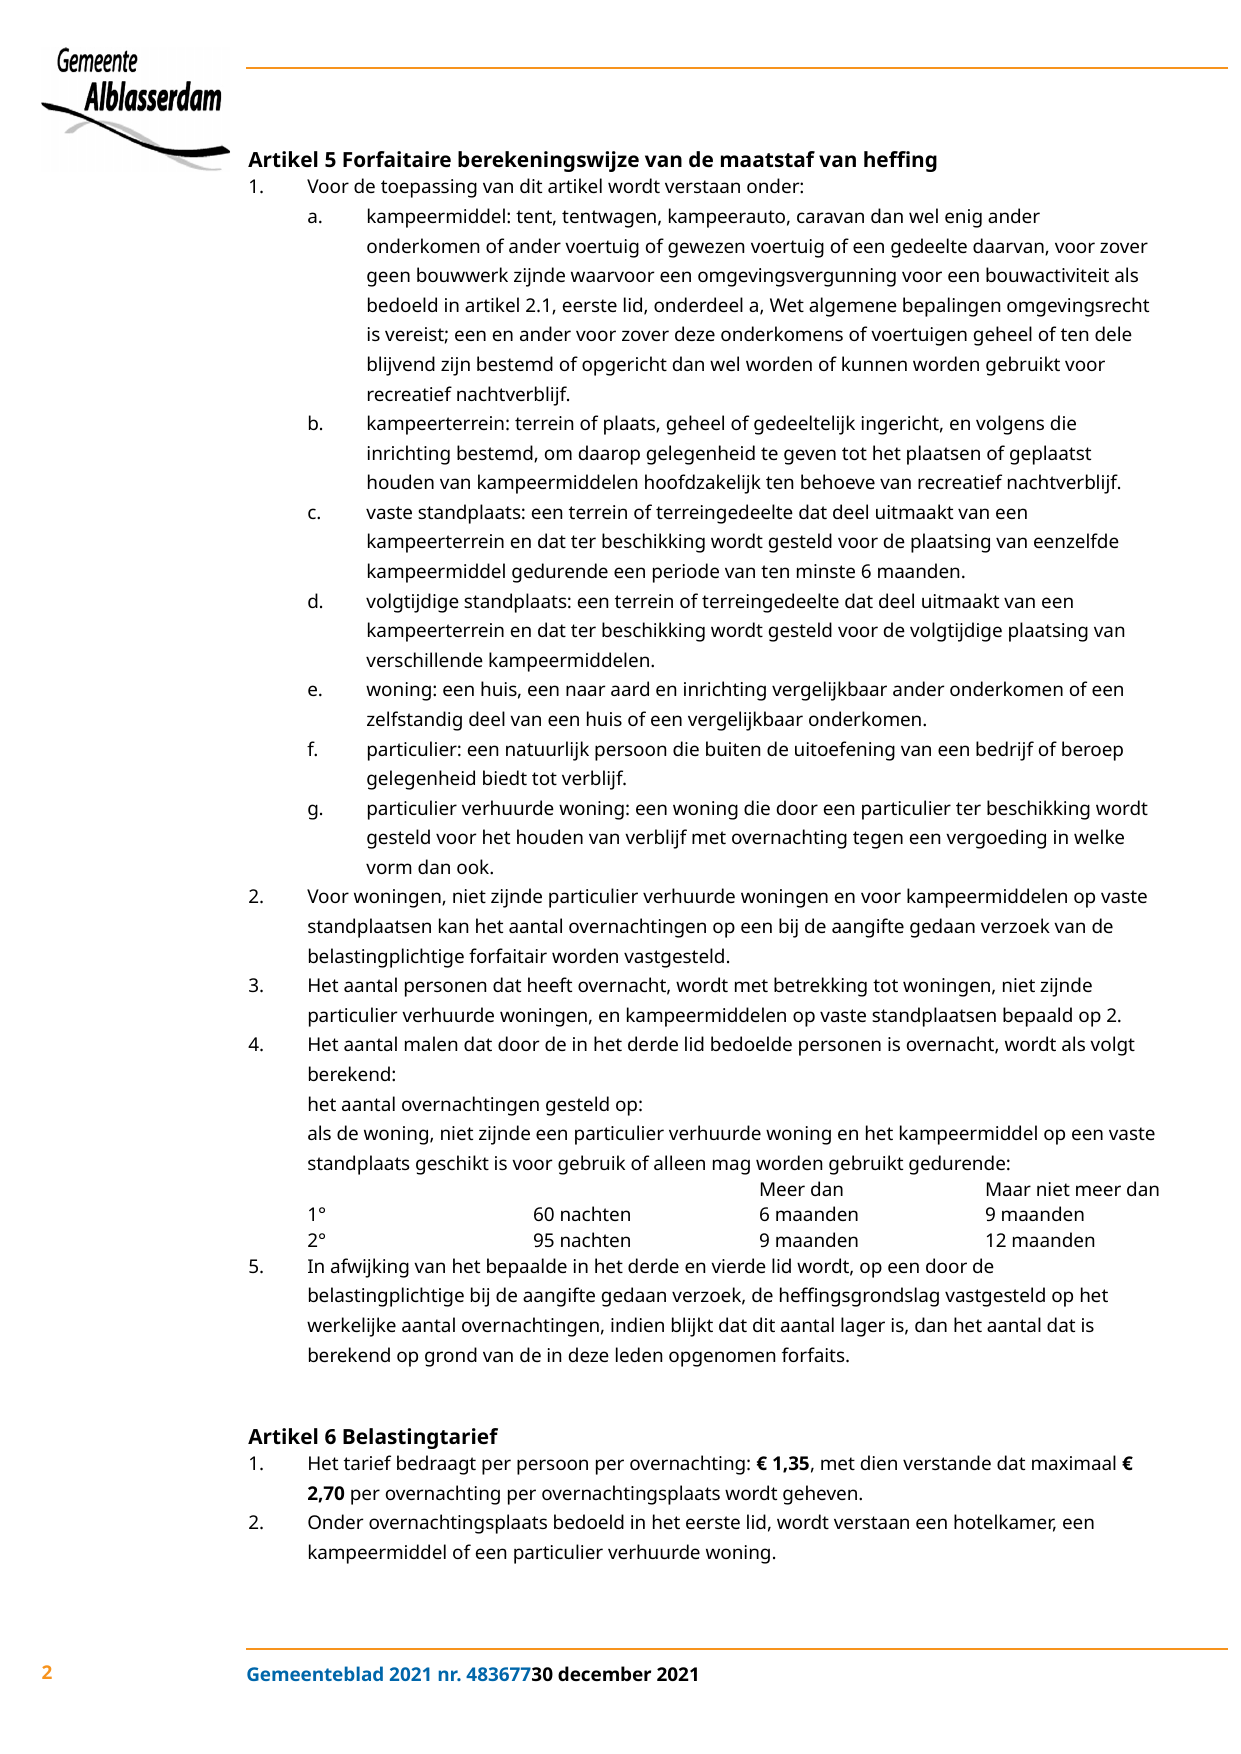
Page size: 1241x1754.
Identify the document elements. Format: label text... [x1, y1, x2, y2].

list Het tarief bedraagt per persoon per overnachting: € 1,35, met dien verstande dat maximaal € 2,70 per overnachting per overnachtingsplaats wordt geheven. [248, 1450, 1152, 1506]
list particulier verhuurde woning: een woning die door een particulier ter beschikking wordt gesteld voor het houden van verblijf met overnachting tegen een vergoeding in welke vorm dan ook. [307, 795, 1152, 880]
list Voor de toepassing van dit artikel wordt verstaan onder: [248, 174, 1152, 199]
list Het aantal personen dat heeft overnacht, wordt met betrekking tot woningen, niet zijnde particulier verhuurde woningen, en kampeermiddelen op vaste standplaatsen bepaald op 2. [248, 972, 1152, 1028]
table_cell 6 maanden [759, 1201, 985, 1227]
table_cell 60 nachten [533, 1201, 759, 1227]
list In afwijking van het bepaalde in het derde en vierde lid wordt, op een door de belastingplichtige bij de aangifte gedaan verzoek, de heffingsgrondslag vastgesteld op het werkelijke aantal overnachtingen, indien blijkt dat dit aantal lager is, dan het aantal dat is berekend op grond van de in deze leden opgenomen forfaits. [248, 1253, 1152, 1367]
table_header als de woning, niet zijnde een particulier verhuurde woning en het kampeermiddel op een vaste standplaats geschikt is voor gebruik of alleen mag worden gebruikt gedurende: [307, 1120, 1211, 1176]
text Artikel 6 Belastingtarief [248, 1422, 1152, 1450]
table_cell 1° [307, 1201, 533, 1227]
table_cell [307, 1176, 533, 1201]
table_cell 12 maanden [985, 1227, 1211, 1253]
list Het aantal malen dat door de in het derde lid bedoelde personen is overnacht, wordt als volgt berekend: [248, 1032, 1152, 1087]
table_cell Maar niet meer dan [985, 1176, 1211, 1201]
picture [41, 47, 231, 172]
table_cell 9 maanden [759, 1227, 985, 1253]
list Voor woningen, niet zijnde particulier verhuurde woningen en voor kampeermiddelen op vaste standplaatsen kan het aantal overnachtingen op een bij de aangifte gedaan verzoek van de belastingplichtige forfaitair worden vastgesteld. [248, 884, 1152, 968]
table_cell Meer dan [759, 1176, 985, 1201]
list volgtijdige standplaats: een terrein of terreingedeelte dat deel uitmaakt van een kampeerterrein en dat ter beschikking wordt gesteld voor de volgtijdige plaatsing van verschillende kampeermiddelen. [307, 588, 1152, 673]
list woning: een huis, een naar aard en inrichting vergelijkbaar ander onderkomen of een zelfstandig deel van een huis of een vergelijkbaar onderkomen. [307, 677, 1152, 732]
list particulier: een natuurlijk persoon die buiten de uitoefening van een bedrijf of beroep gelegenheid biedt tot verblijf. [307, 736, 1152, 791]
text Artikel 5 Forfaitaire berekeningswijze van de maatstaf van heffing [248, 145, 1152, 174]
table_cell 9 maanden [985, 1201, 1211, 1227]
list vaste standplaats: een terrein of terreingedeelte dat deel uitmaakt van een kampeerterrein en dat ter beschikking wordt gesteld voor de plaatsing van eenzelfde kampeermiddel gedurende een periode van ten minste 6 maanden. [307, 499, 1152, 584]
list Onder overnachtingsplaats bedoeld in het eerste lid, wordt verstaan een hotelkamer, een kampeermiddel of een particulier verhuurde woning. [248, 1509, 1152, 1565]
list het aantal overnachtingen gesteld op: [248, 1091, 1152, 1116]
table_cell 2° [307, 1227, 533, 1253]
list kampeermiddel: tent, tentwagen, kampeerauto, caravan dan wel enig ander onderkomen of ander voertuig of gewezen voertuig of een gedeelte daarvan, voor zover geen bouwwerk zijnde waarvoor een omgevingsvergunning voor een bouwactiviteit als bedoeld in artikel 2.1, eerste lid, onderdeel a, Wet algemene bepalingen omgevingsrecht is vereist; een en ander voor zover deze onderkomens of voertuigen geheel of ten dele blijvend zijn bestemd of opgericht dan wel worden of kunnen worden gebruikt voor recreatief nachtverblijf. [307, 203, 1152, 406]
list kampeerterrein: terrein of plaats, geheel of gedeeltelijk ingericht, en volgens die inrichting bestemd, om daarop gelegenheid te geven tot het plaatsen of geplaatst houden van kampeermiddelen hoofdzakelijk ten behoeve van recreatief nachtverblijf. [307, 410, 1152, 495]
table_cell [533, 1176, 759, 1201]
table_cell 95 nachten [533, 1227, 759, 1253]
